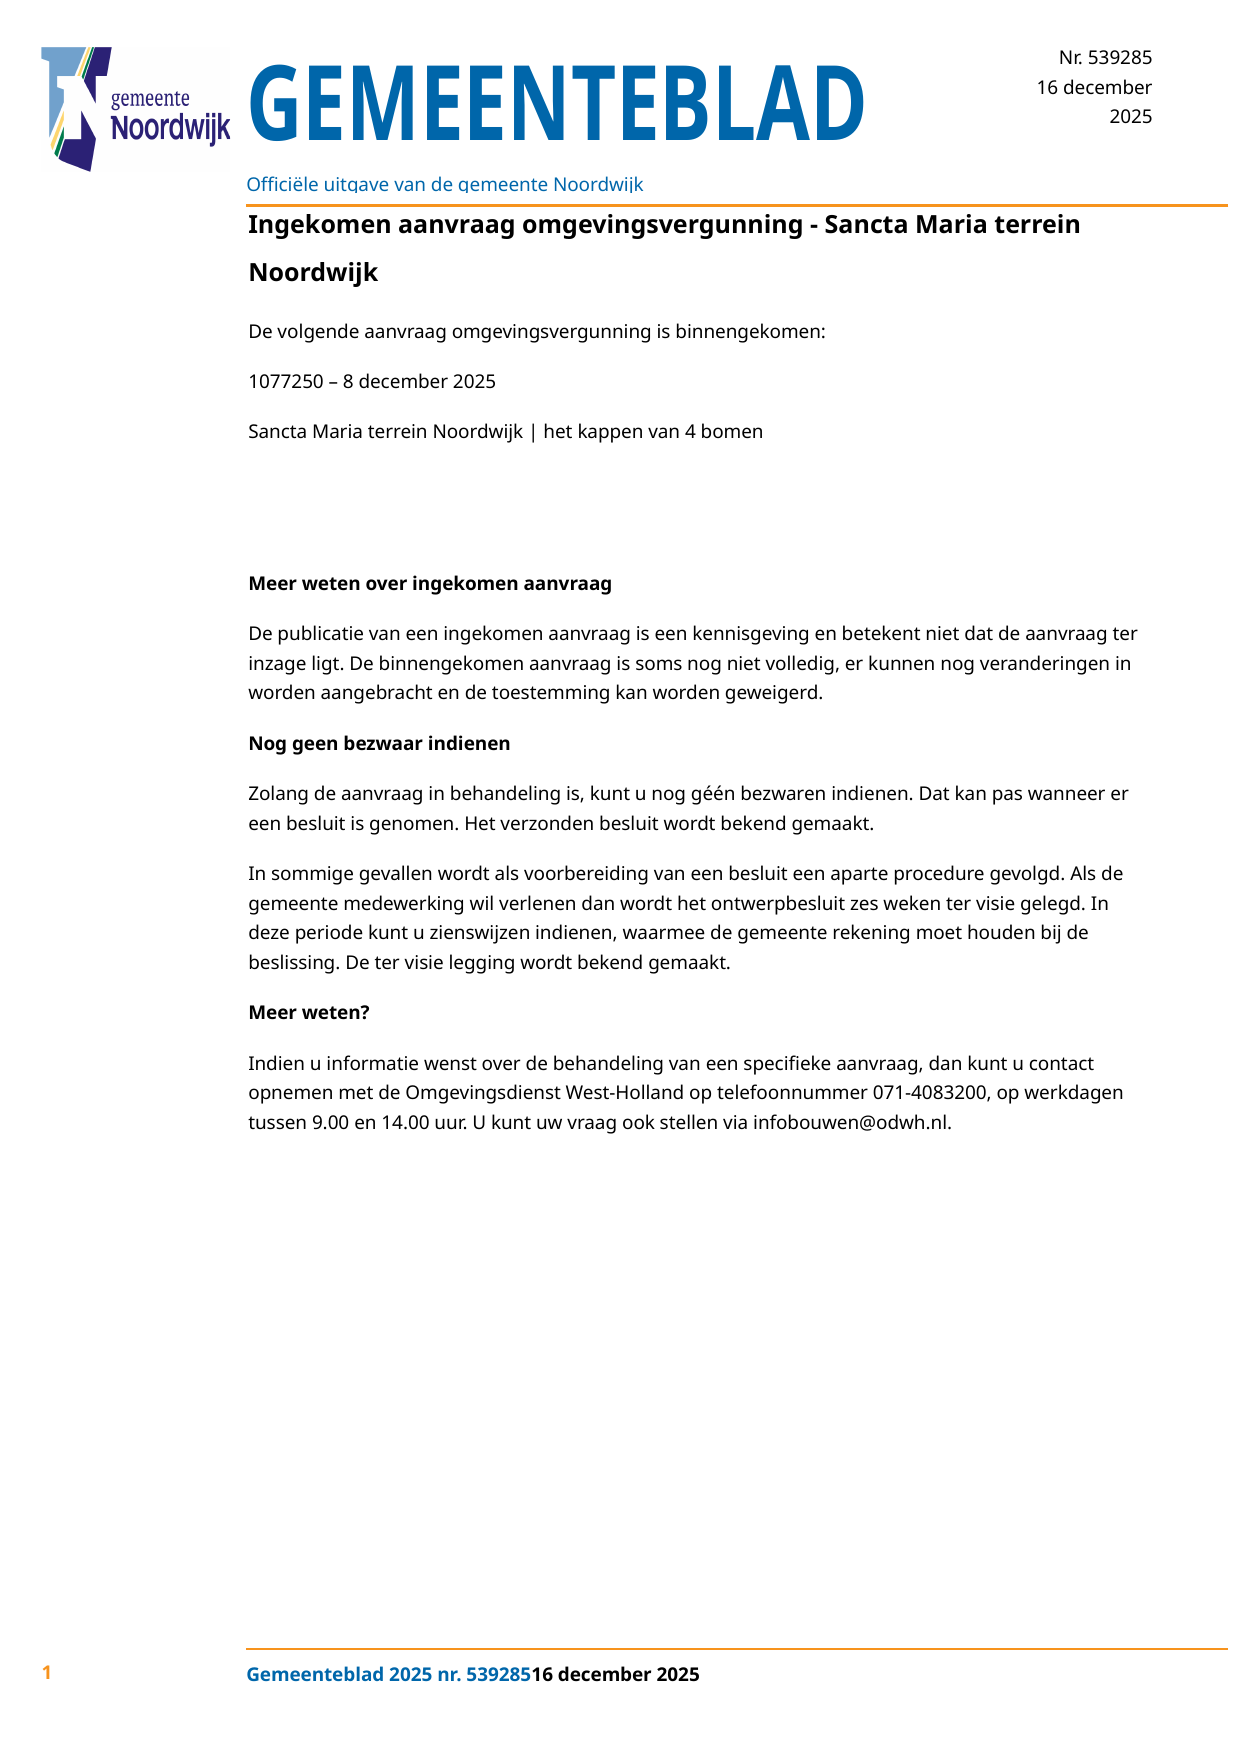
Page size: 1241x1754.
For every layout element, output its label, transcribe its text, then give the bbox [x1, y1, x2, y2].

text Nog geen bezwaar indienen [248, 730, 1152, 756]
text In sommige gevallen wordt als voorbereiding van een besluit een aparte procedure gevolgd. Als de gemeente medewerking wil verlenen dan wordt het ontwerpbesluit zes weken ter visie gelegd. In deze periode kunt u zienswijzen indienen, waarmee de gemeente rekening moet houden bij de beslissing. De ter visie legging wordt bekend gemaakt. [248, 860, 1152, 975]
text 1077250 – 8 december 2025 [248, 368, 1152, 394]
text Ingekomen aanvraag omgevingsvergunning - Sancta Maria terrein Noordwijk [248, 207, 1152, 288]
text Indien u informatie wenst over de behandeling van een specifieke aanvraag, dan kunt u contact opnemen met de Omgevingsdienst West-Holland op telefoonnummer 071-4083200, op werkdagen tussen 9.00 en 14.00 uur. U kunt uw vraag ook stellen via infobouwen@odwh.nl. [248, 1050, 1152, 1135]
text Meer weten over ingekomen aanvraag [248, 570, 1152, 596]
text Sancta Maria terrein Noordwijk | het kappen van 4 bomen [248, 419, 1152, 444]
text De volgende aanvraag omgevingsvergunning is binnengekomen: [248, 318, 1152, 344]
text Zolang de aanvraag in behandeling is, kunt u nog géén bezwaren indienen. Dat kan pas wanneer er een besluit is genomen. Het verzonden besluit wordt bekend gemaakt. [248, 780, 1152, 836]
picture [41, 47, 231, 172]
text Meer weten? [248, 999, 1152, 1025]
text De publicatie van een ingekomen aanvraag is een kennisgeving en betekent niet dat de aanvraag ter inzage ligt. De binnengekomen aanvraag is soms nog niet volledig, er kunnen nog veranderingen in worden aangebracht en de toestemming kan worden geweigerd. [248, 620, 1152, 705]
